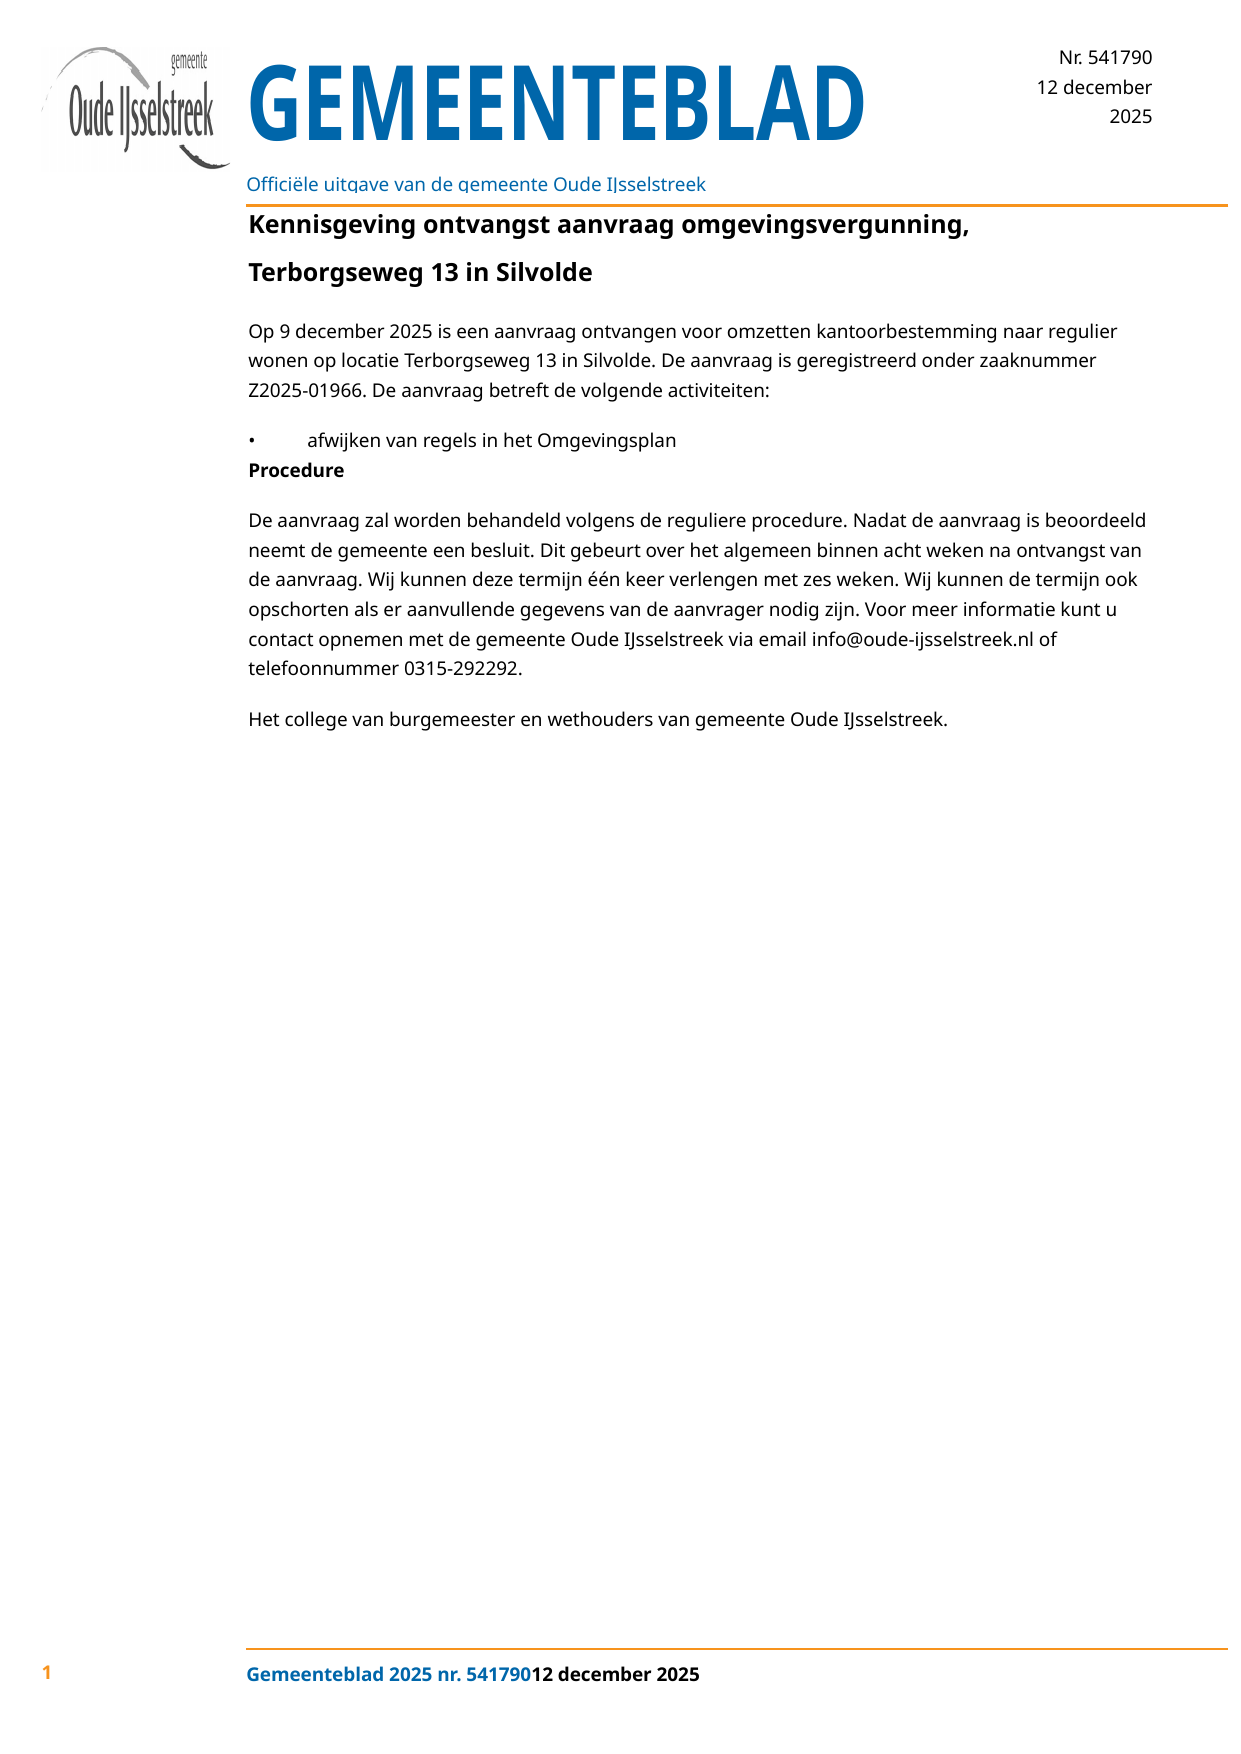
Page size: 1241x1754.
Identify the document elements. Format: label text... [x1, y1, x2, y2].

text Op 9 december 2025 is een aanvraag ontvangen voor omzetten kantoorbestemming naar regulier wonen op locatie Terborgseweg 13 in Silvolde. De aanvraag is geregistreerd onder zaaknummer Z2025-01966. De aanvraag betreft de volgende activiteiten: [248, 318, 1152, 403]
text Procedure [248, 457, 1152, 483]
text De aanvraag zal worden behandeld volgens de reguliere procedure. Nadat de aanvraag is beoordeeld neemt de gemeente een besluit. Dit gebeurt over het algemeen binnen acht weken na ontvangst van de aanvraag. Wij kunnen deze termijn één keer verlengen met zes weken. Wij kunnen de termijn ook opschorten als er aanvullende gegevens van de aanvrager nodig zijn. Voor meer informatie kunt u contact opnemen met de gemeente Oude IJsselstreek via email info@oude-ijsselstreek.nl of telefoonnummer 0315-292292. [248, 507, 1152, 681]
picture [41, 47, 231, 172]
text Het college van burgemeester en wethouders van gemeente Oude IJsselstreek. [248, 706, 1152, 732]
list afwijken van regels in het Omgevingsplan [248, 427, 1152, 453]
text Kennisgeving ontvangst aanvraag omgevingsvergunning, Terborgseweg 13 in Silvolde [248, 207, 1152, 288]
